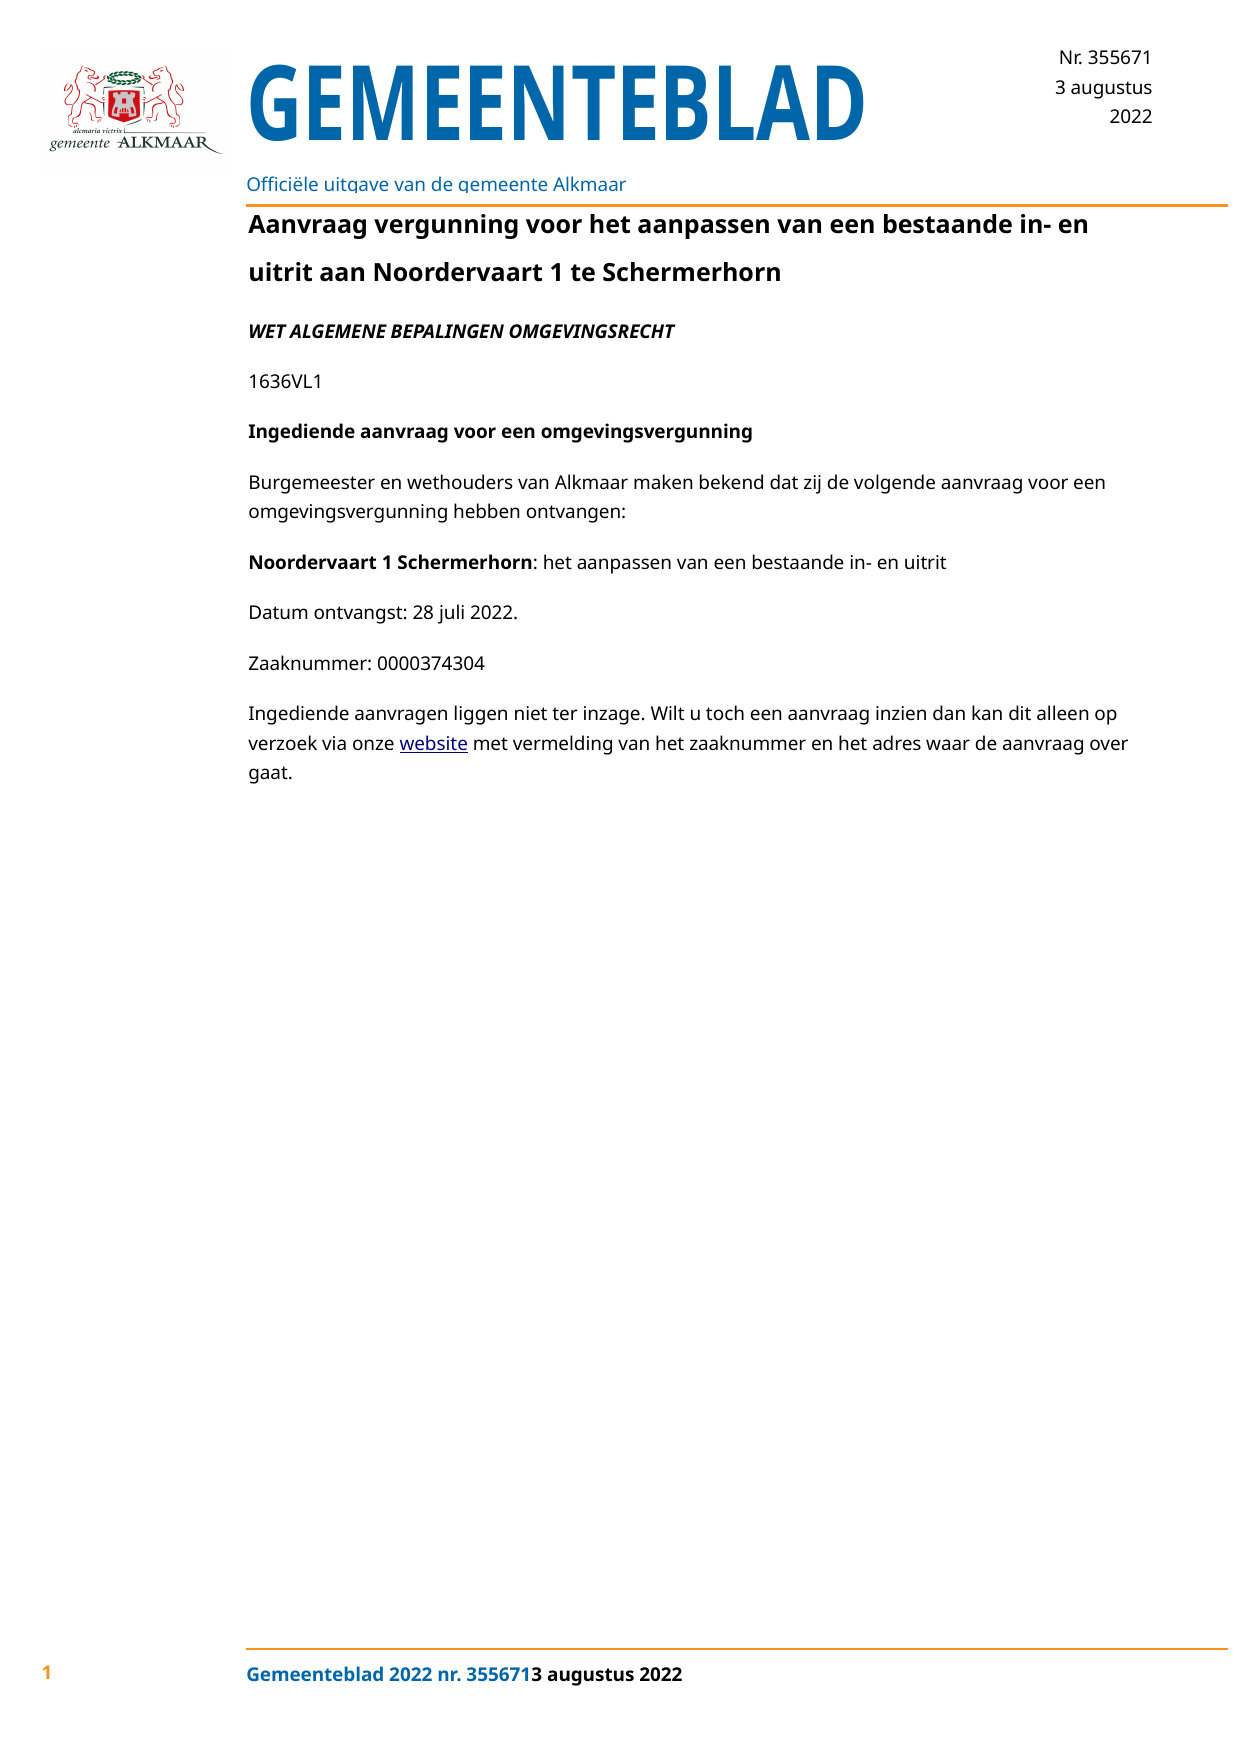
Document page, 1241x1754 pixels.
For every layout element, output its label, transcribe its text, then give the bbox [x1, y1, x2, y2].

text Noordervaart 1 Schermerhorn: het aanpassen van een bestaande in- en uitrit [248, 549, 1152, 575]
text Ingediende aanvraag voor een omgevingsvergunning [248, 419, 1152, 444]
text Datum ontvangst: 28 juli 2022. [248, 599, 1152, 625]
text Aanvraag vergunning voor het aanpassen van een bestaande in- en uitrit aan Noordervaart 1 te Schermerhorn [248, 207, 1152, 288]
text Zaaknummer: 0000374304 [248, 650, 1152, 676]
text 1636VL1 [248, 368, 1152, 394]
text Burgemeester en wethouders van Alkmaar maken bekend dat zij de volgende aanvraag voor een omgevingsvergunning hebben ontvangen: [248, 469, 1152, 524]
text Ingediende aanvragen liggen niet ter inzage. Wilt u toch een aanvraag inzien dan kan dit alleen op verzoek via onze website met vermelding van het zaaknummer en het adres waar de aanvraag over gaat. [248, 700, 1152, 785]
text WET ALGEMENE BEPALINGEN OMGEVINGSRECHT [248, 318, 1152, 344]
picture [41, 47, 231, 172]
